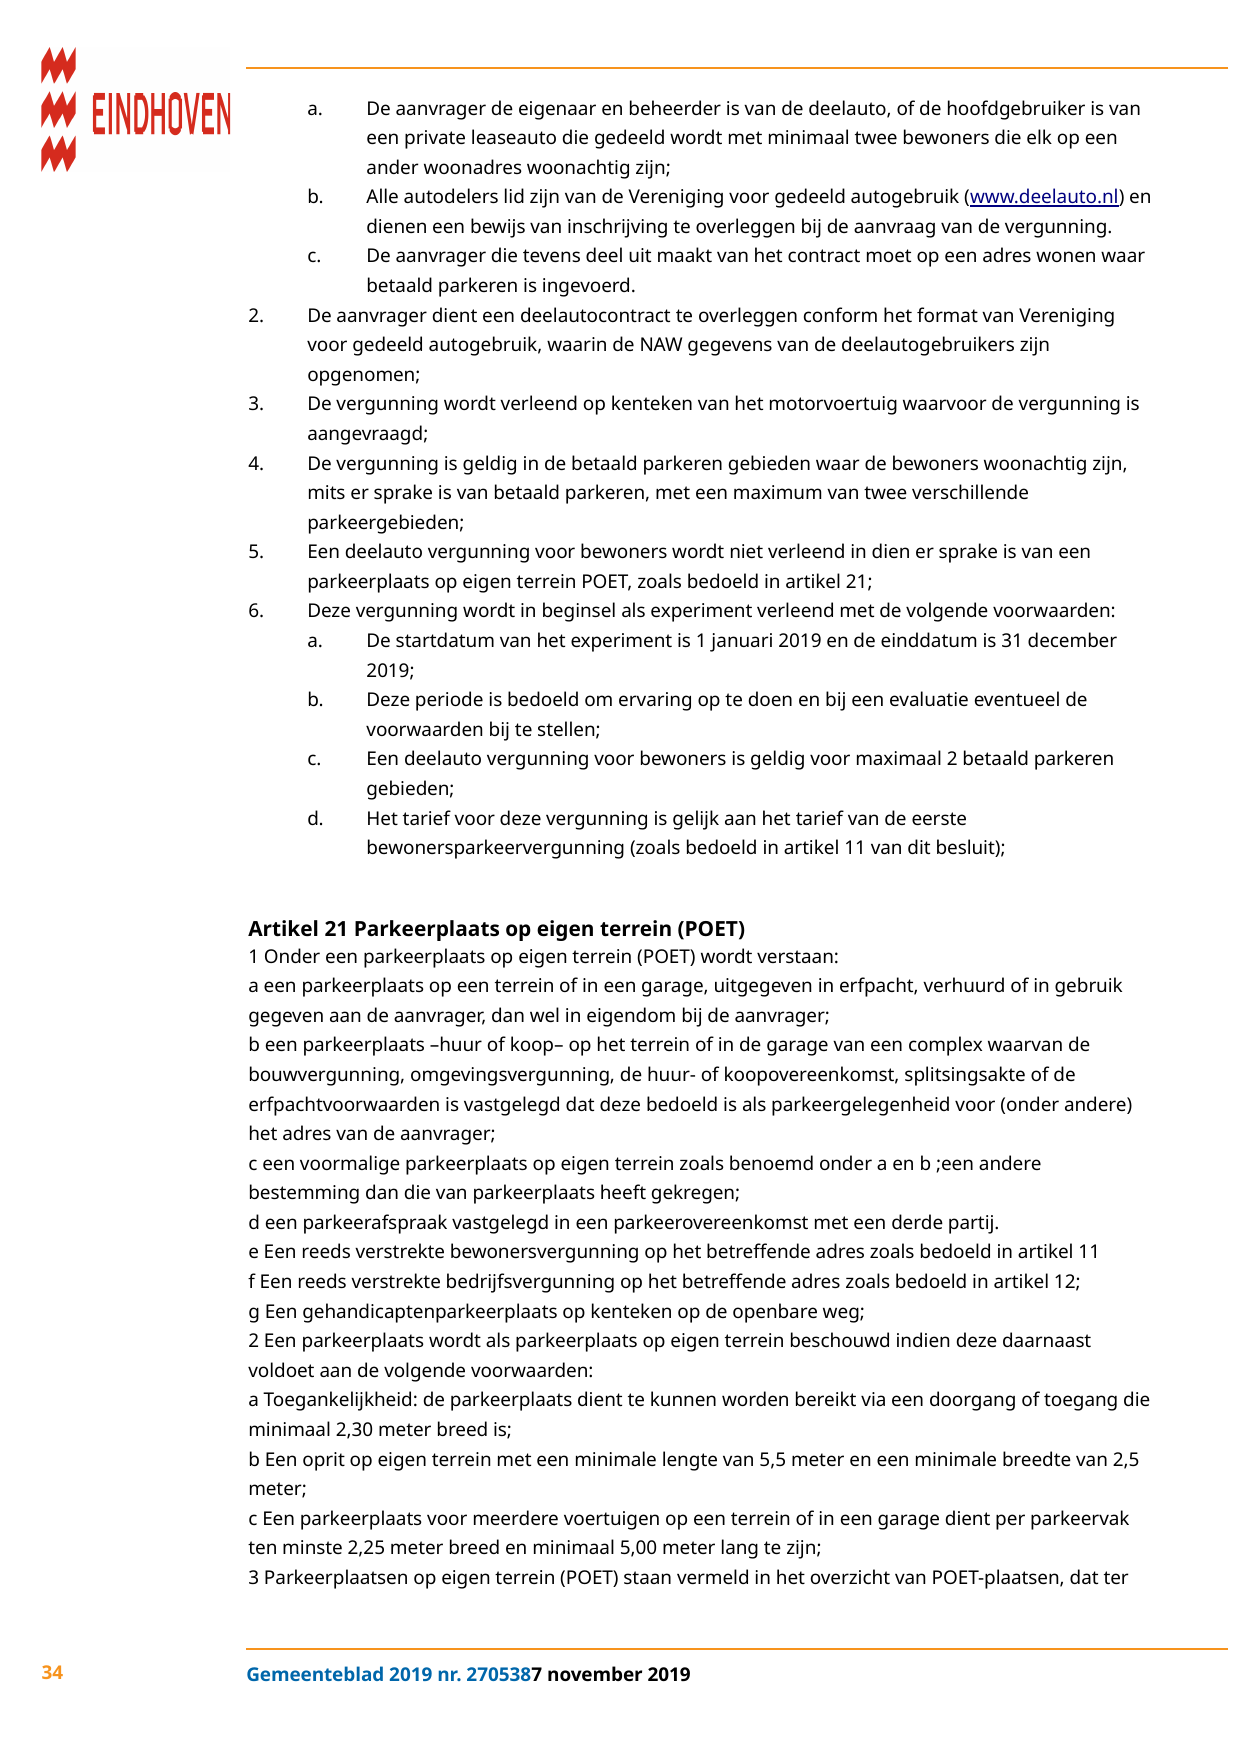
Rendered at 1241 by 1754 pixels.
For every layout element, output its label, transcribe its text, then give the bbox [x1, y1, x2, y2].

list De vergunning wordt verleend op kenteken van het motorvoertuig waarvoor de vergunning is aangevraagd; [248, 391, 1152, 446]
text e Een reeds verstrekte bewonersvergunning op het betreffende adres zoals bedoeld in artikel 11 [248, 1239, 1152, 1264]
list Het tarief voor deze vergunning is gelijk aan het tarief van de eerste bewonersparkeervergunning (zoals bedoeld in artikel 11 van dit besluit); [307, 805, 1152, 860]
text 3 Parkeerplaatsen op eigen terrein (POET) staan vermeld in het overzicht van POET-plaatsen, dat ter [248, 1564, 1152, 1590]
list Deze vergunning wordt in beginsel als experiment verleend met de volgende voorwaarden: [248, 598, 1152, 623]
text 2 Een parkeerplaats wordt als parkeerplaats op eigen terrein beschouwd indien deze daarnaast voldoet aan de volgende voorwaarden: [248, 1327, 1152, 1383]
text b een parkeerplaats –huur of koop– op het terrein of in de garage van een complex waarvan de bouwvergunning, omgevingsvergunning, de huur- of koopovereenkomst, splitsingsakte of de erfpachtvoorwaarden is vastgelegd dat deze bedoeld is als parkeergelegenheid voor (onder andere) het adres van de aanvrager; [248, 1032, 1152, 1146]
text Artikel 21 Parkeerplaats op eigen terrein (POET) [248, 914, 1152, 943]
list Alle autodelers lid zijn van de Vereniging voor gedeeld autogebruik (www.deelauto.nl) en dienen een bewijs van inschrijving te overleggen bij de aanvraag van de vergunning. [307, 183, 1152, 239]
text c Een parkeerplaats voor meerdere voertuigen op een terrein of in een garage dient per parkeervak ten minste 2,25 meter breed en minimaal 5,00 meter lang te zijn; [248, 1505, 1152, 1560]
text g Een gehandicaptenparkeerplaats op kenteken op de openbare weg; [248, 1298, 1152, 1323]
text b Een oprit op eigen terrein met een minimale lengte van 5,5 meter en een minimale breedte van 2,5 meter; [248, 1446, 1152, 1501]
text 1 Onder een parkeerplaats op eigen terrein (POET) wordt verstaan: [248, 943, 1152, 968]
list De startdatum van het experiment is 1 januari 2019 en de einddatum is 31 december 2019; [307, 627, 1152, 683]
list De aanvrager de eigenaar en beheerder is van de deelauto, of de hoofdgebruiker is van een private leaseauto die gedeeld wordt met minimaal twee bewoners die elk op een ander woonadres woonachtig zijn; [307, 95, 1152, 180]
text f Een reeds verstrekte bedrijfsvergunning op het betreffende adres zoals bedoeld in artikel 12; [248, 1268, 1152, 1294]
list De aanvrager dient een deelautocontract te overleggen conform het format van Vereniging voor gedeeld autogebruik, waarin de NAW gegevens van de deelautogebruikers zijn opgenomen; [248, 302, 1152, 387]
picture [41, 47, 231, 172]
text d een parkeerafspraak vastgelegd in een parkeerovereenkomst met een derde partij. [248, 1209, 1152, 1235]
list Deze periode is bedoeld om ervaring op te doen en bij een evaluatie eventueel de voorwaarden bij te stellen; [307, 686, 1152, 742]
text c een voormalige parkeerplaats op eigen terrein zoals benoemd onder a en b ;een andere bestemming dan die van parkeerplaats heeft gekregen; [248, 1150, 1152, 1205]
text a een parkeerplaats op een terrein of in een garage, uitgegeven in erfpacht, verhuurd of in gebruik gegeven aan de aanvrager, dan wel in eigendom bij de aanvrager; [248, 972, 1152, 1028]
text a Toegankelijkheid: de parkeerplaats dient te kunnen worden bereikt via een doorgang of toegang die minimaal 2,30 meter breed is; [248, 1387, 1152, 1442]
list Een deelauto vergunning voor bewoners wordt niet verleend in dien er sprake is van een parkeerplaats op eigen terrein POET, zoals bedoeld in artikel 21; [248, 538, 1152, 594]
list De aanvrager die tevens deel uit maakt van het contract moet op een adres wonen waar betaald parkeren is ingevoerd. [307, 243, 1152, 298]
list Een deelauto vergunning voor bewoners is geldig voor maximaal 2 betaald parkeren gebieden; [307, 746, 1152, 801]
list De vergunning is geldig in de betaald parkeren gebieden waar de bewoners woonachtig zijn, mits er sprake is van betaald parkeren, met een maximum van twee verschillende parkeergebieden; [248, 450, 1152, 535]
